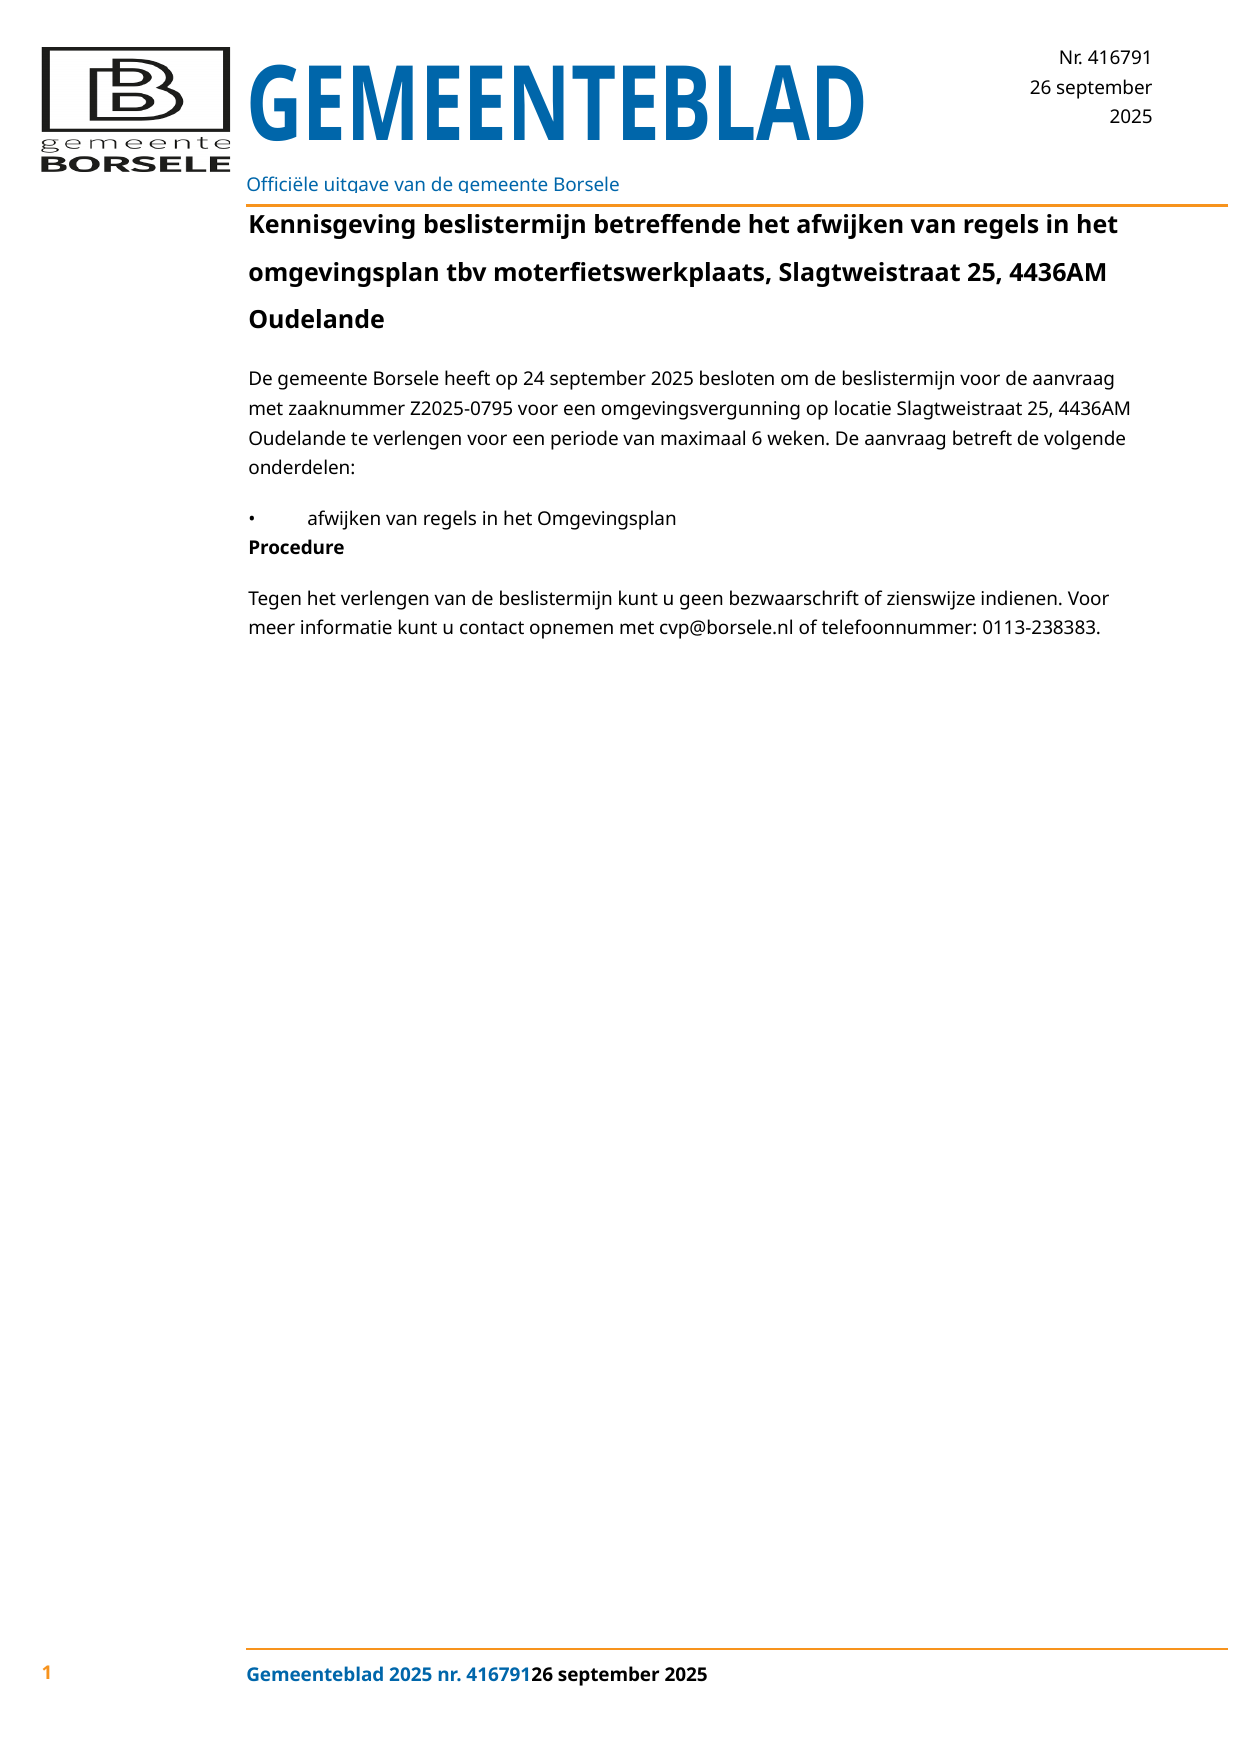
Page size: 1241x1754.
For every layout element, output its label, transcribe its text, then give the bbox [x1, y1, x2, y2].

text De gemeente Borsele heeft op 24 september 2025 besloten om de beslistermijn voor de aanvraag met zaaknummer Z2025-0795 voor een omgevingsvergunning op locatie Slagtweistraat 25, 4436AM Oudelande te verlengen voor een periode van maximaal 6 weken. De aanvraag betreft de volgende onderdelen: [248, 366, 1152, 480]
text Tegen het verlengen van de beslistermijn kunt u geen bezwaarschrift of zienswijze indienen. Voor meer informatie kunt u contact opnemen met cvp@borsele.nl of telefoonnummer: 0113-238383. [248, 585, 1152, 640]
text Procedure [248, 534, 1152, 560]
text Kennisgeving beslistermijn betreffende het afwijken van regels in het omgevingsplan tbv moterfietswerkplaats, Slagtweistraat 25, 4436AM Oudelande [248, 207, 1152, 336]
picture [41, 47, 231, 172]
list afwijken van regels in het Omgevingsplan [248, 505, 1152, 530]
